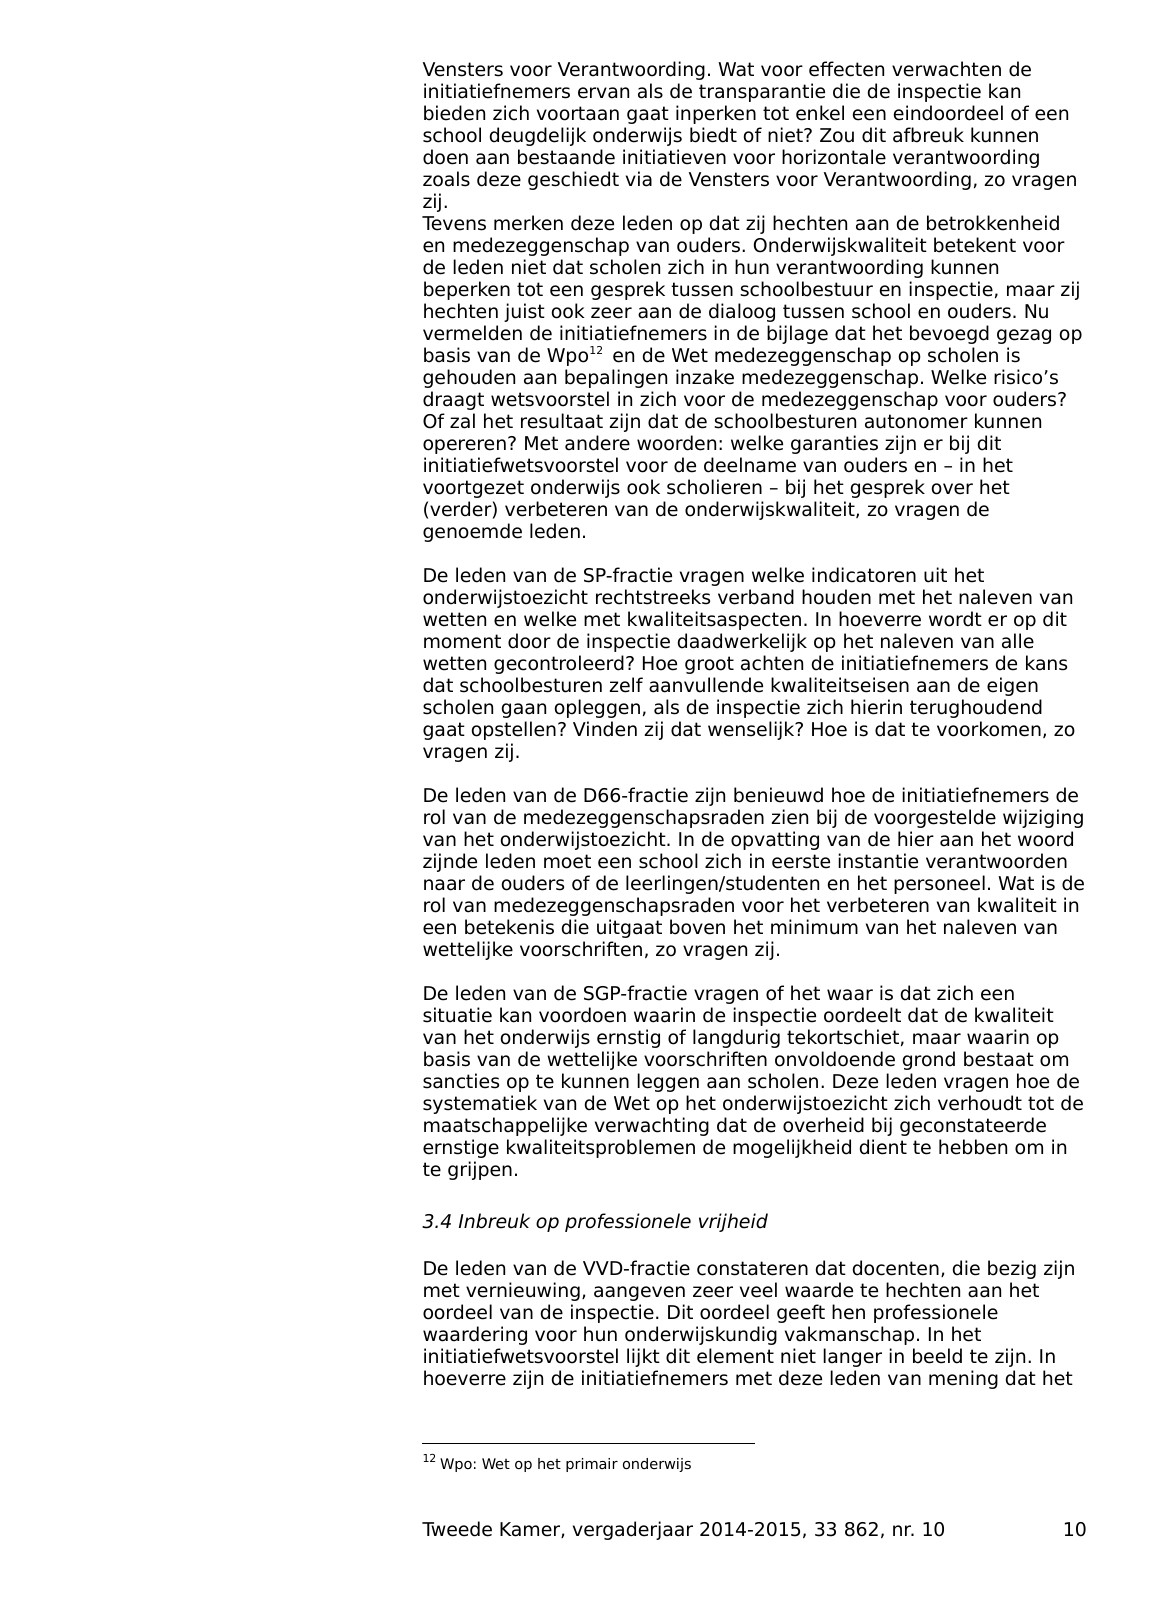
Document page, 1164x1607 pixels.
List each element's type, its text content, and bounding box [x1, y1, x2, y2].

text Tevens merken deze leden op dat zij hechten aan de betrokkenheid en medezeggenschap van ouders. Onderwijskwaliteit betekent voor de leden niet dat scholen zich in hun verantwoording kunnen beperken tot een gesprek tussen schoolbestuur en inspectie, maar zij hechten juist ook zeer aan de dialoog tussen school en ouders. Nu vermelden de initiatiefnemers in de bijlage dat het bevoegd gezag op basis van de Wpo en de Wet medezeggenschap op scholen is gehouden aan bepalingen inzake medezeggenschap. Welke risico’s draagt wetsvoorstel in zich voor de medezeggenschap voor ouders? Of zal het resultaat zijn dat de schoolbesturen autonomer kunnen opereren? Met andere woorden: welke garanties zijn er bij dit initiatiefwetsvoorstel voor de deelname van ouders en – in het voortgezet onderwijs ook scholieren – bij het gesprek over het (verder) verbeteren van de onderwijskwaliteit, zo vragen de genoemde leden. [422, 213, 1087, 543]
text De leden van de D66-fractie zijn benieuwd hoe de initiatiefnemers de rol van de medezeggenschapsraden zien bij de voorgestelde wijziging van het onderwijstoezicht. In de opvatting van de hier aan het woord zijnde leden moet een school zich in eerste instantie verantwoorden naar de ouders of de leerlingen/studenten en het personeel. Wat is de rol van medezeggenschapsraden voor het verbeteren van kwaliteit in een betekenis die uitgaat boven het minimum van het naleven van wettelijke voorschriften, zo vragen zij. [422, 785, 1087, 961]
text De leden van de SGP-fractie vragen of het waar is dat zich een situatie kan voordoen waarin de inspectie oordeelt dat de kwaliteit van het onderwijs ernstig of langdurig tekortschiet, maar waarin op basis van de wettelijke voorschriften onvoldoende grond bestaat om sancties op te kunnen leggen aan scholen. Deze leden vragen hoe de systematiek van de Wet op het onderwijstoezicht zich verhoudt tot de maatschappelijke verwachting dat de overheid bij geconstateerde ernstige kwaliteitsproblemen de mogelijkheid dient te hebben om in te grijpen. [422, 983, 1087, 1181]
text Wpo: Wet op het primair onderwijs [422, 1452, 1087, 1474]
subtitle 3.4 Inbreuk op professionele vrijheid [422, 1211, 1087, 1233]
text Vensters voor Verantwoording. Wat voor effecten verwachten de initiatiefnemers ervan als de transparantie die de inspectie kan bieden zich voortaan gaat inperken tot enkel een eindoordeel of een school deugdelijk onderwijs biedt of niet? Zou dit afbreuk kunnen doen aan bestaande initiatieven voor horizontale verantwoording zoals deze geschiedt via de Vensters voor Verantwoording, zo vragen zij. [422, 59, 1087, 213]
text De leden van de SP-fractie vragen welke indicatoren uit het onderwijstoezicht rechtstreeks verband houden met het naleven van wetten en welke met kwaliteitsaspecten. In hoeverre wordt er op dit moment door de inspectie daadwerkelijk op het naleven van alle wetten gecontroleerd? Hoe groot achten de initiatiefnemers de kans dat schoolbesturen zelf aanvullende kwaliteitseisen aan de eigen scholen gaan opleggen, als de inspectie zich hierin terughoudend gaat opstellen? Vinden zij dat wenselijk? Hoe is dat te voorkomen, zo vragen zij. [422, 565, 1087, 763]
text De leden van de VVD-fractie constateren dat docenten, die bezig zijn met vernieuwing, aangeven zeer veel waarde te hechten aan het oordeel van de inspectie. Dit oordeel geeft hen professionele waardering voor hun onderwijskundig vakmanschap. In het initiatiefwetsvoorstel lijkt dit element niet langer in beeld te zijn. In hoeverre zijn de initiatiefnemers met deze leden van mening dat het [422, 1258, 1087, 1389]
